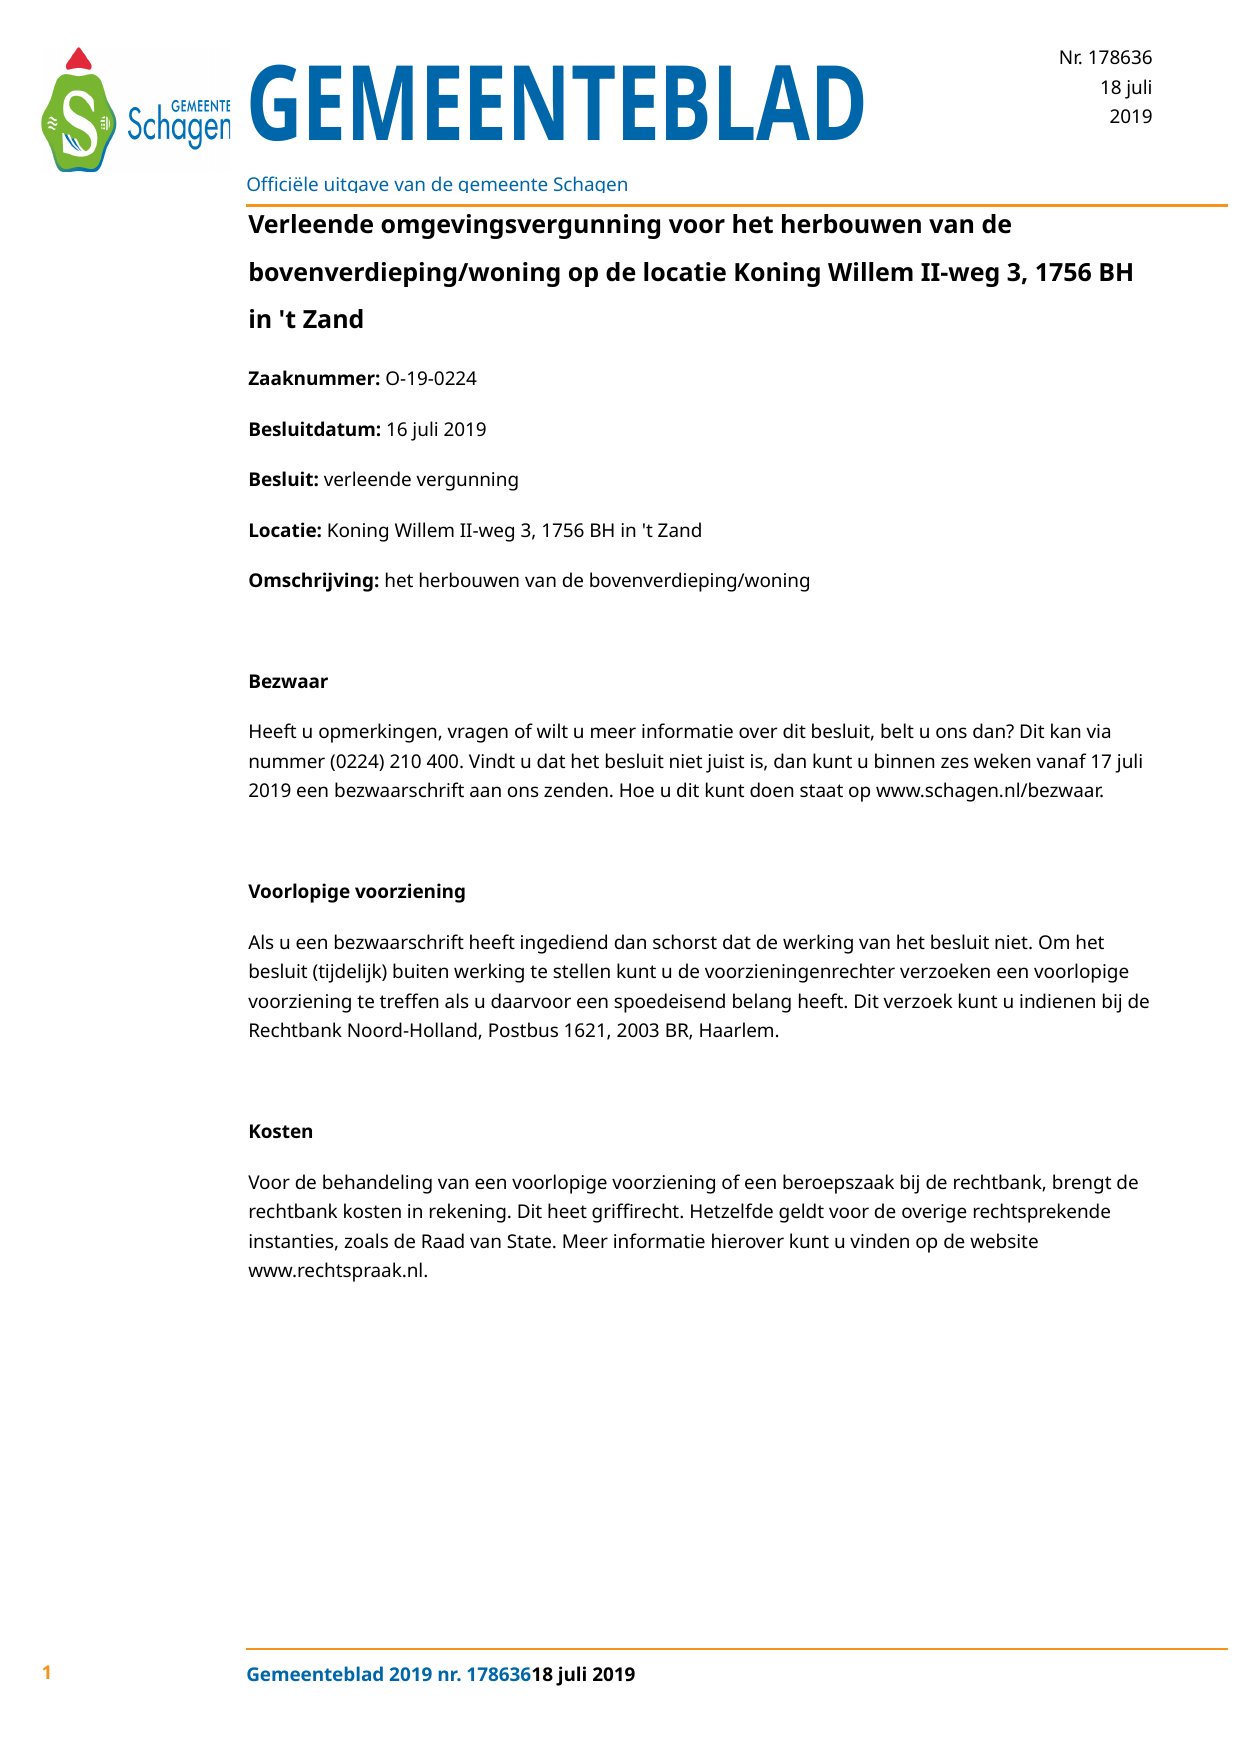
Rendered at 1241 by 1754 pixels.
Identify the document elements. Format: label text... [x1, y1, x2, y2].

text Locatie: Koning Willem II-weg 3, 1756 BH in 't Zand [248, 517, 1152, 542]
picture [41, 47, 231, 172]
text Zaaknummer: O-19-0224 [248, 366, 1152, 391]
text Voorlopige voorziening [248, 878, 1152, 904]
text Besluit: verleende vergunning [248, 466, 1152, 492]
text Verleende omgevingsvergunning voor het herbouwen van de bovenverdieping/woning op de locatie Koning Willem II-weg 3, 1756 BH in 't Zand [248, 207, 1152, 336]
text Bezwaar [248, 668, 1152, 694]
text Heeft u opmerkingen, vragen of wilt u meer informatie over dit besluit, belt u ons dan? Dit kan via nummer (0224) 210 400. Vindt u dat het besluit niet juist is, dan kunt u binnen zes weken vanaf 17 juli 2019 een bezwaarschrift aan ons zenden. Hoe u dit kunt doen staat op www.schagen.nl/bezwaar. [248, 718, 1152, 803]
text Omschrijving: het herbouwen van de bovenverdieping/woning [248, 567, 1152, 593]
text Besluitdatum: 16 juli 2019 [248, 416, 1152, 442]
text Kosten [248, 1118, 1152, 1144]
text Als u een bezwaarschrift heeft ingediend dan schorst dat de werking van het besluit niet. Om het besluit (tijdelijk) buiten werking te stellen kunt u de voorzieningenrechter verzoeken een voorlopige voorziening te treffen als u daarvoor een spoedeisend belang heeft. Dit verzoek kunt u indienen bij de Rechtbank Noord-Holland, Postbus 1621, 2003 BR, Haarlem. [248, 929, 1152, 1043]
text Voor de behandeling van een voorlopige voorziening of een beroepszaak bij de rechtbank, brengt de rechtbank kosten in rekening. Dit heet griffirecht. Hetzelfde geldt voor de overige rechtsprekende instanties, zoals de Raad van State. Meer informatie hierover kunt u vinden op de website www.rechtspraak.nl. [248, 1169, 1152, 1283]
